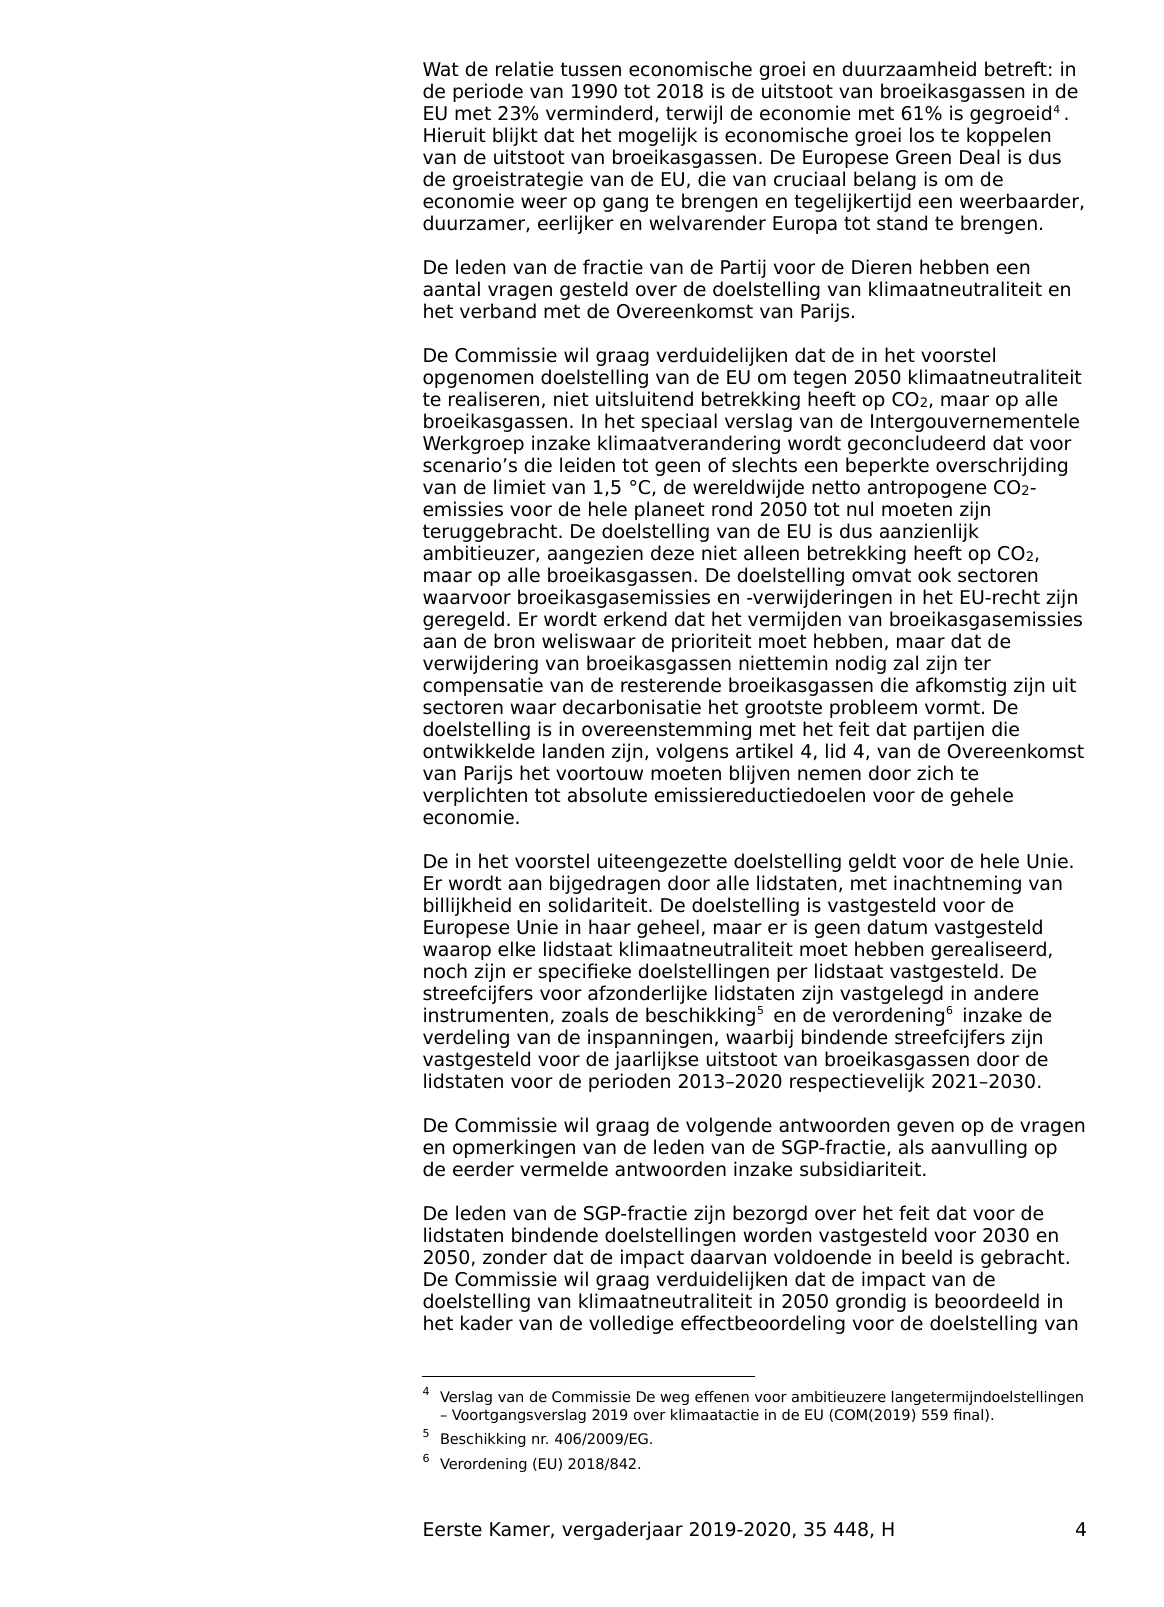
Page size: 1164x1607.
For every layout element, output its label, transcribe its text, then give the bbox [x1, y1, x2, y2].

text Verslag van de Commissie De weg effenen voor ambitieuzere langetermijndoelstellingen – Voortgangsverslag 2019 over klimaatactie in de EU (COM(2019) 559 final). [422, 1385, 1087, 1424]
text De Commissie wil graag de volgende antwoorden geven op de vragen en opmerkingen van de leden van de SGP-fractie, als aanvulling op de eerder vermelde antwoorden inzake subsidiariteit. [422, 1115, 1087, 1181]
text Wat de relatie tussen economische groei en duurzaamheid betreft: in de periode van 1990 tot 2018 is de uitstoot van broeikasgassen in de EU met 23% verminderd, terwijl de economie met 61% is gegroeid. Hieruit blijkt dat het mogelijk is economische groei los te koppelen van de uitstoot van broeikasgassen. De Europese Green Deal is dus de groeistrategie van de EU, die van cruciaal belang is om de economie weer op gang te brengen en tegelijkertijd een weerbaarder, duurzamer, eerlijker en welvarender Europa tot stand te brengen. [422, 59, 1087, 235]
text Verordening (EU) 2018/842. [422, 1452, 1087, 1474]
text De leden van de SGP-fractie zijn bezorgd over het feit dat voor de lidstaten bindende doelstellingen worden vastgesteld voor 2030 en 2050, zonder dat de impact daarvan voldoende in beeld is gebracht. De Commissie wil graag verduidelijken dat de impact van de doelstelling van klimaatneutraliteit in 2050 grondig is beoordeeld in het kader van de volledige effectbeoordeling voor de doelstelling van [422, 1203, 1087, 1335]
text De Commissie wil graag verduidelijken dat de in het voorstel opgenomen doelstelling van de EU om tegen 2050 klimaatneutraliteit te realiseren, niet uitsluitend betrekking heeft op CO2, maar op alle broeikasgassen. In het speciaal verslag van de Intergouvernementele Werkgroep inzake klimaatverandering wordt geconcludeerd dat voor scenario’s die leiden tot geen of slechts een beperkte overschrijding van de limiet van 1,5 °C, de wereldwijde netto antropogene CO2-emissies voor de hele planeet rond 2050 tot nul moeten zijn teruggebracht. De doelstelling van de EU is dus aanzienlijk ambitieuzer, aangezien deze niet alleen betrekking heeft op CO2, maar op alle broeikasgassen. De doelstelling omvat ook sectoren waarvoor broeikasgasemissies en -verwijderingen in het EU-recht zijn geregeld. Er wordt erkend dat het vermijden van broeikasgasemissies aan de bron weliswaar de prioriteit moet hebben, maar dat de verwijdering van broeikasgassen niettemin nodig zal zijn ter compensatie van de resterende broeikasgassen die afkomstig zijn uit sectoren waar decarbonisatie het grootste probleem vormt. De doelstelling is in overeenstemming met het feit dat partijen die ontwikkelde landen zijn, volgens artikel 4, lid 4, van de Overeenkomst van Parijs het voortouw moeten blijven nemen door zich te verplichten tot absolute emissiereductiedoelen voor de gehele economie. [422, 345, 1087, 829]
text De leden van de fractie van de Partij voor de Dieren hebben een aantal vragen gesteld over de doelstelling van klimaatneutraliteit en het verband met de Overeenkomst van Parijs. [422, 257, 1087, 323]
text De in het voorstel uiteengezette doelstelling geldt voor de hele Unie. Er wordt aan bijgedragen door alle lidstaten, met inachtneming van billijkheid en solidariteit. De doelstelling is vastgesteld voor de Europese Unie in haar geheel, maar er is geen datum vastgesteld waarop elke lidstaat klimaatneutraliteit moet hebben gerealiseerd, noch zijn er specifieke doelstellingen per lidstaat vastgesteld. De streefcijfers voor afzonderlijke lidstaten zijn vastgelegd in andere instrumenten, zoals de beschikking en de verordening inzake de verdeling van de inspanningen, waarbij bindende streefcijfers zijn vastgesteld voor de jaarlijkse uitstoot van broeikasgassen door de lidstaten voor de perioden 2013–2020 respectievelijk 2021–2030. [422, 851, 1087, 1093]
text Beschikking nr. 406/2009/EG. [422, 1427, 1087, 1449]
